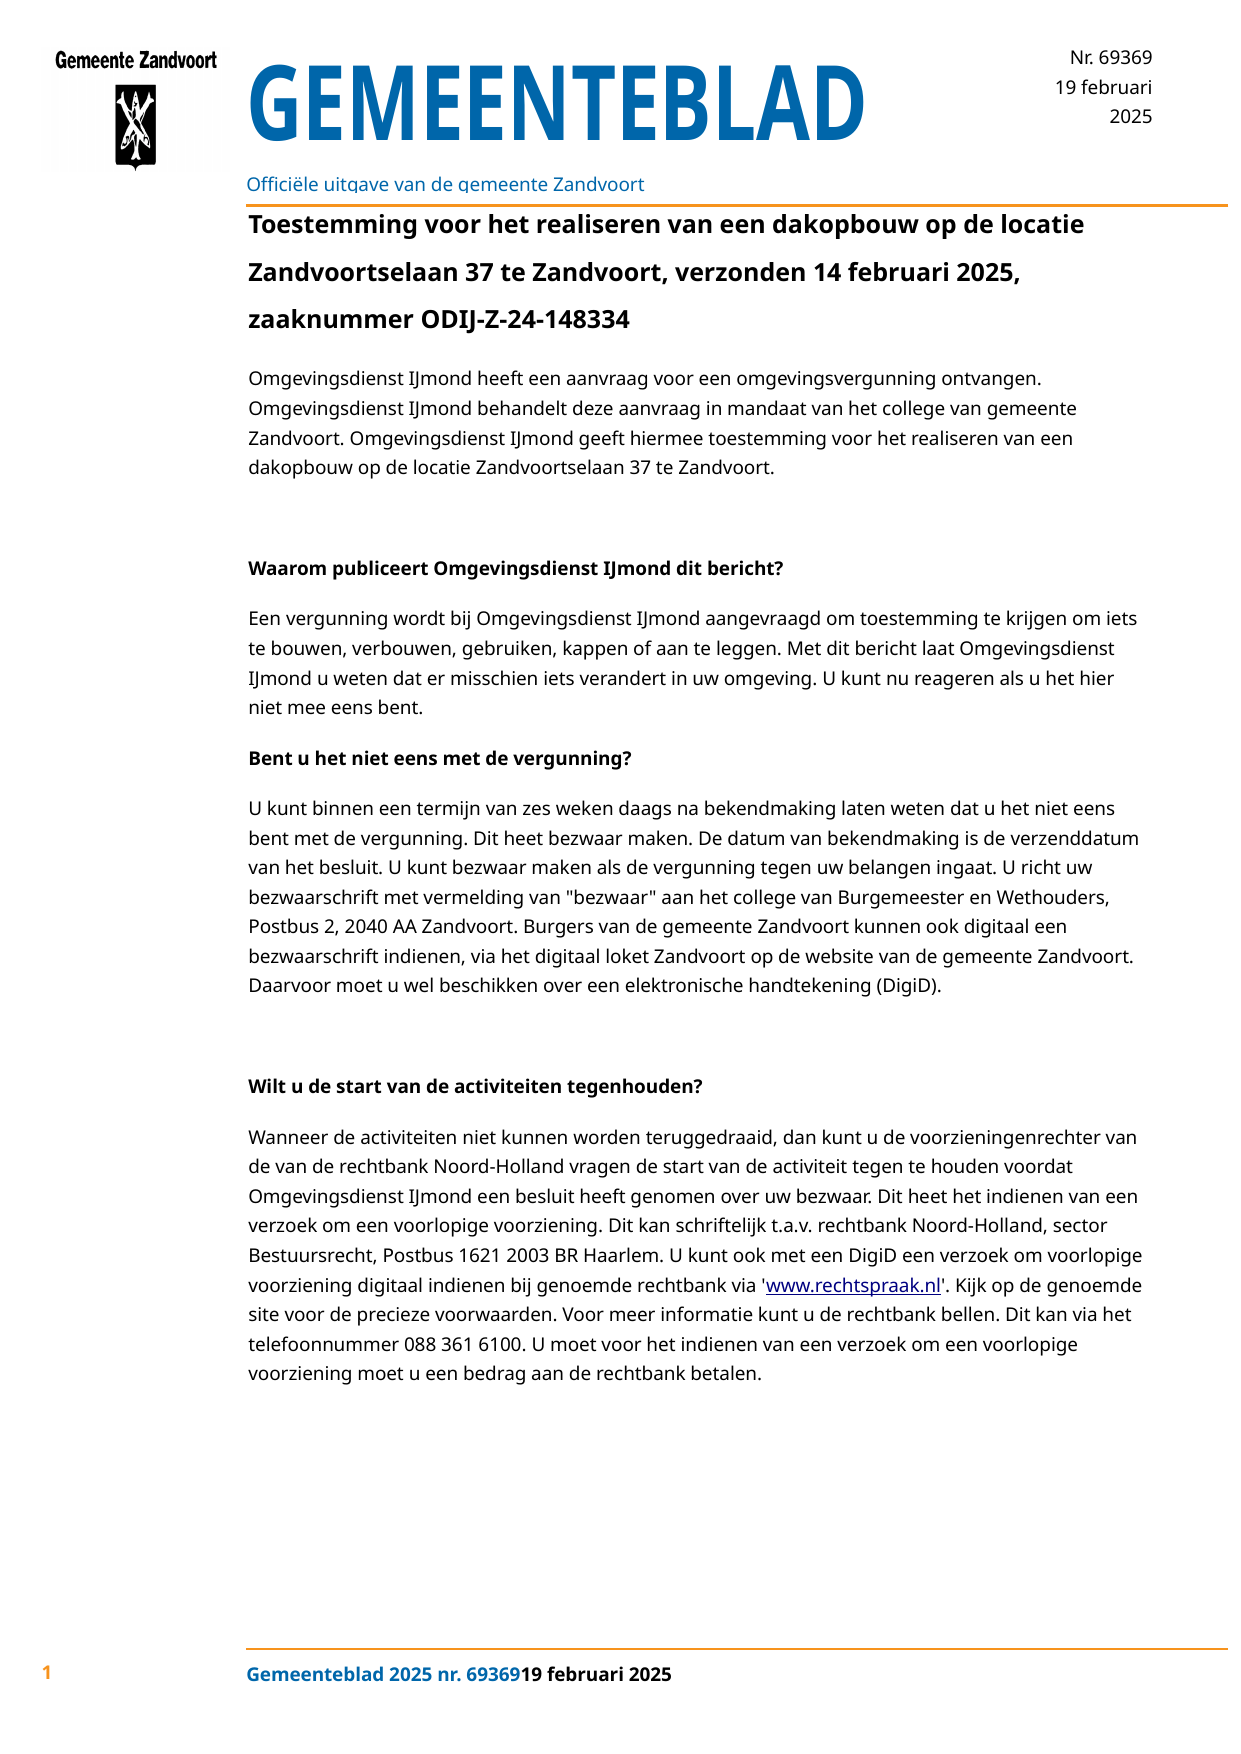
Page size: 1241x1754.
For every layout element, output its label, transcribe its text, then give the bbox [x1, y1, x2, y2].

text Omgevingsdienst IJmond heeft een aanvraag voor een omgevingsvergunning ontvangen. Omgevingsdienst IJmond behandelt deze aanvraag in mandaat van het college van gemeente Zandvoort. Omgevingsdienst IJmond geeft hiermee toestemming voor het realiseren van een dakopbouw op de locatie Zandvoortselaan 37 te Zandvoort. [248, 366, 1152, 480]
text U kunt binnen een termijn van zes weken daags na bekendmaking laten weten dat u het niet eens bent met de vergunning. Dit heet bezwaar maken. De datum van bekendmaking is de verzenddatum van het besluit. U kunt bezwaar maken als de vergunning tegen uw belangen ingaat. U richt uw bezwaarschrift met vermelding van "bezwaar" aan het college van Burgemeester en Wethouders, Postbus 2, 2040 AA Zandvoort. Burgers van de gemeente Zandvoort kunnen ook digitaal een bezwaarschrift indienen, via het digitaal loket Zandvoort op de website van de gemeente Zandvoort. Daarvoor moet u wel beschikken over een elektronische handtekening (DigiD). [248, 795, 1152, 998]
text Waarom publiceert Omgevingsdienst IJmond dit bericht? [248, 555, 1152, 581]
text Een vergunning wordt bij Omgevingsdienst IJmond aangevraagd om toestemming te krijgen om iets te bouwen, verbouwen, gebruiken, kappen of aan te leggen. Met dit bericht laat Omgevingsdienst IJmond u weten dat er misschien iets verandert in uw omgeving. U kunt nu reageren als u het hier niet mee eens bent. [248, 606, 1152, 720]
text Wanneer de activiteiten niet kunnen worden teruggedraaid, dan kunt u de voorzieningenrechter van de van de rechtbank Noord-Holland vragen de start van de activiteit tegen te houden voordat Omgevingsdienst IJmond een besluit heeft genomen over uw bezwaar. Dit heet het indienen van een verzoek om een voorlopige voorziening. Dit kan schriftelijk t.a.v. rechtbank Noord-Holland, sector Bestuursrecht, Postbus 1621 2003 BR Haarlem. U kunt ook met een DigiD een verzoek om voorlopige voorziening digitaal indienen bij genoemde rechtbank via 'www.rechtspraak.nl'. Kijk op de genoemde site voor de precieze voorwaarden. Voor meer informatie kunt u de rechtbank bellen. Dit kan via het telefoonnummer 088 361 6100. U moet voor het indienen van een verzoek om een voorlopige voorziening moet u een bedrag aan de rechtbank betalen. [248, 1124, 1152, 1386]
text Wilt u de start van de activiteiten tegenhouden? [248, 1073, 1152, 1099]
text Toestemming voor het realiseren van een dakopbouw op de locatie Zandvoortselaan 37 te Zandvoort, verzonden 14 februari 2025, zaaknummer ODIJ-Z-24-148334 [248, 207, 1152, 336]
picture [41, 47, 231, 172]
text Bent u het niet eens met de vergunning? [248, 745, 1152, 770]
